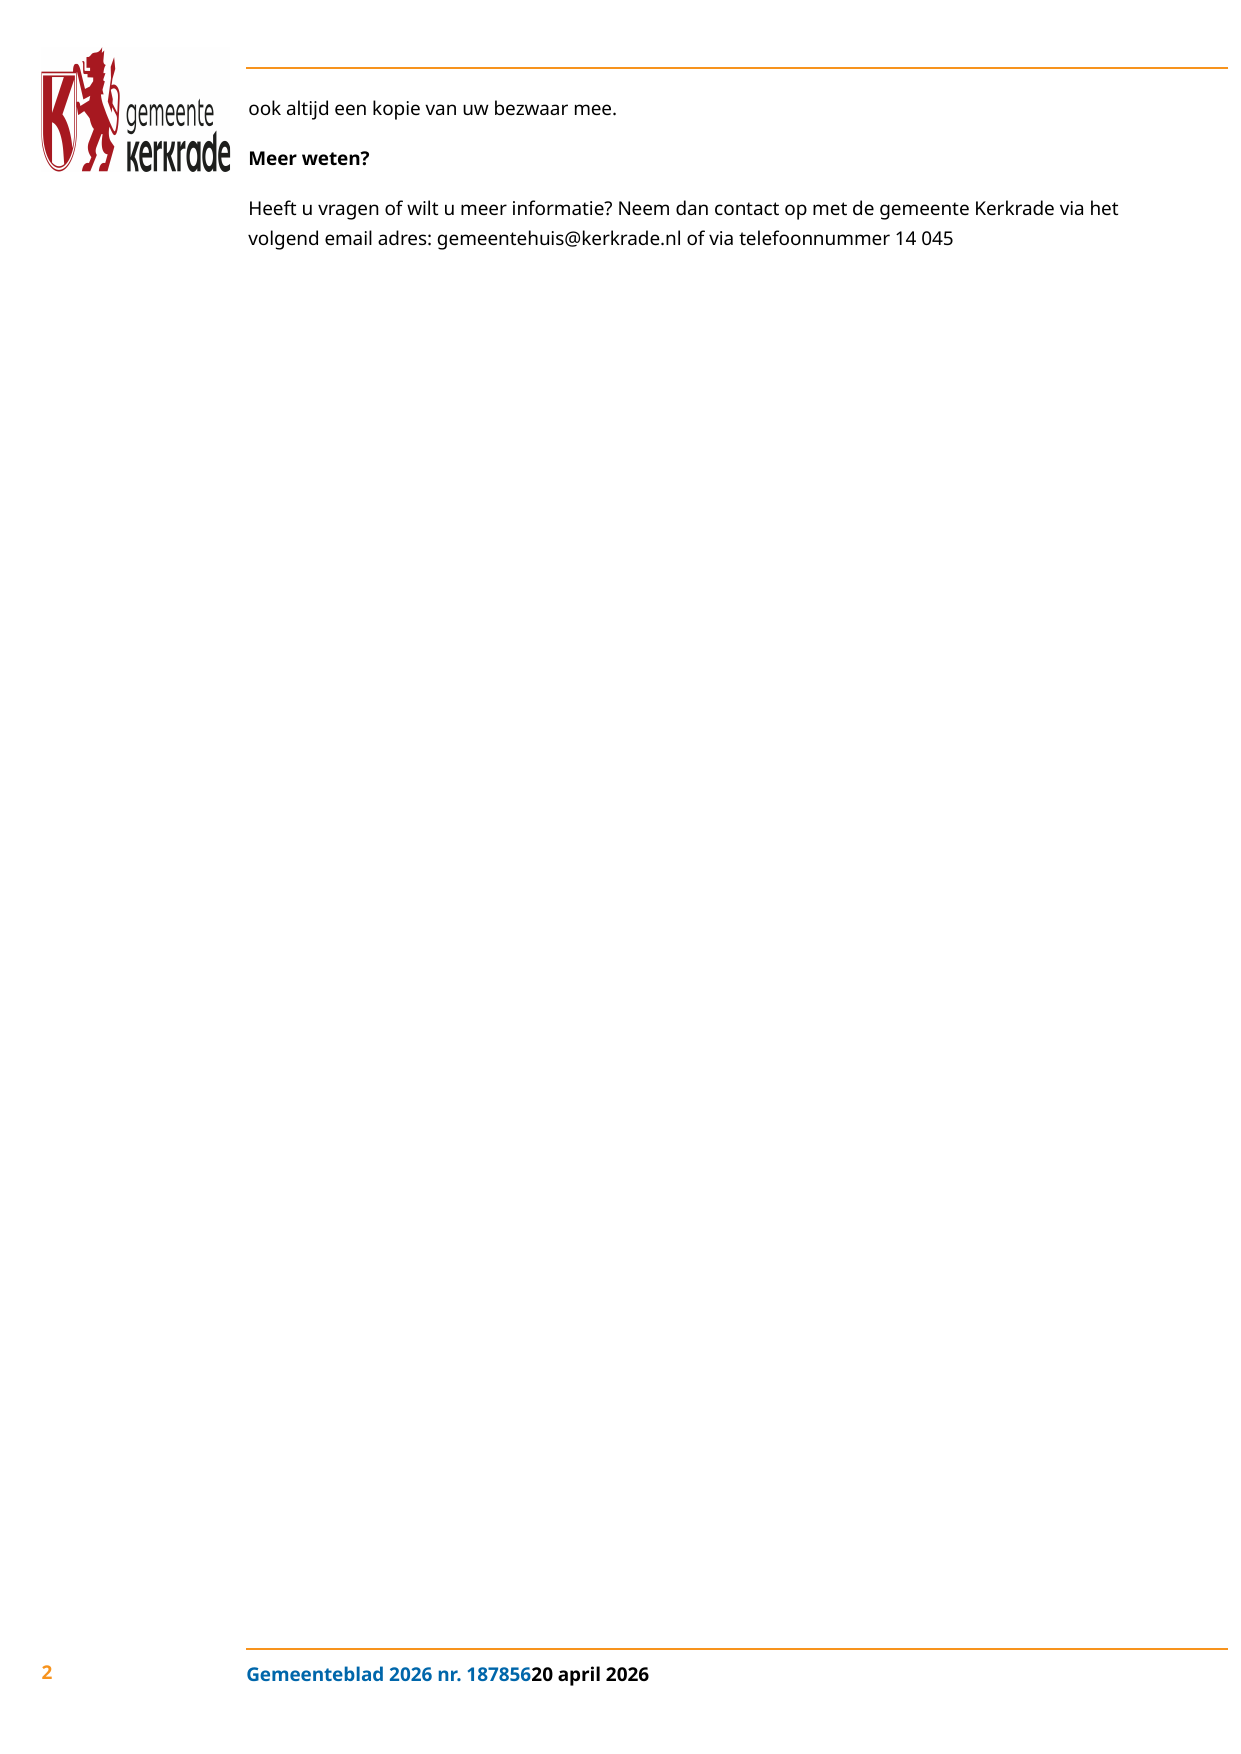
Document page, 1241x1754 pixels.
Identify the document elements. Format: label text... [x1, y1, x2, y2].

text Heeft u vragen of wilt u meer informatie? Neem dan contact op met de gemeente Kerkrade via het volgend email adres: gemeentehuis@kerkrade.nl of via telefoonnummer 14 045 [248, 196, 1152, 251]
text ook altijd een kopie van uw bezwaar mee. [248, 95, 1152, 121]
picture [41, 47, 231, 172]
text Meer weten? [248, 145, 1152, 171]
